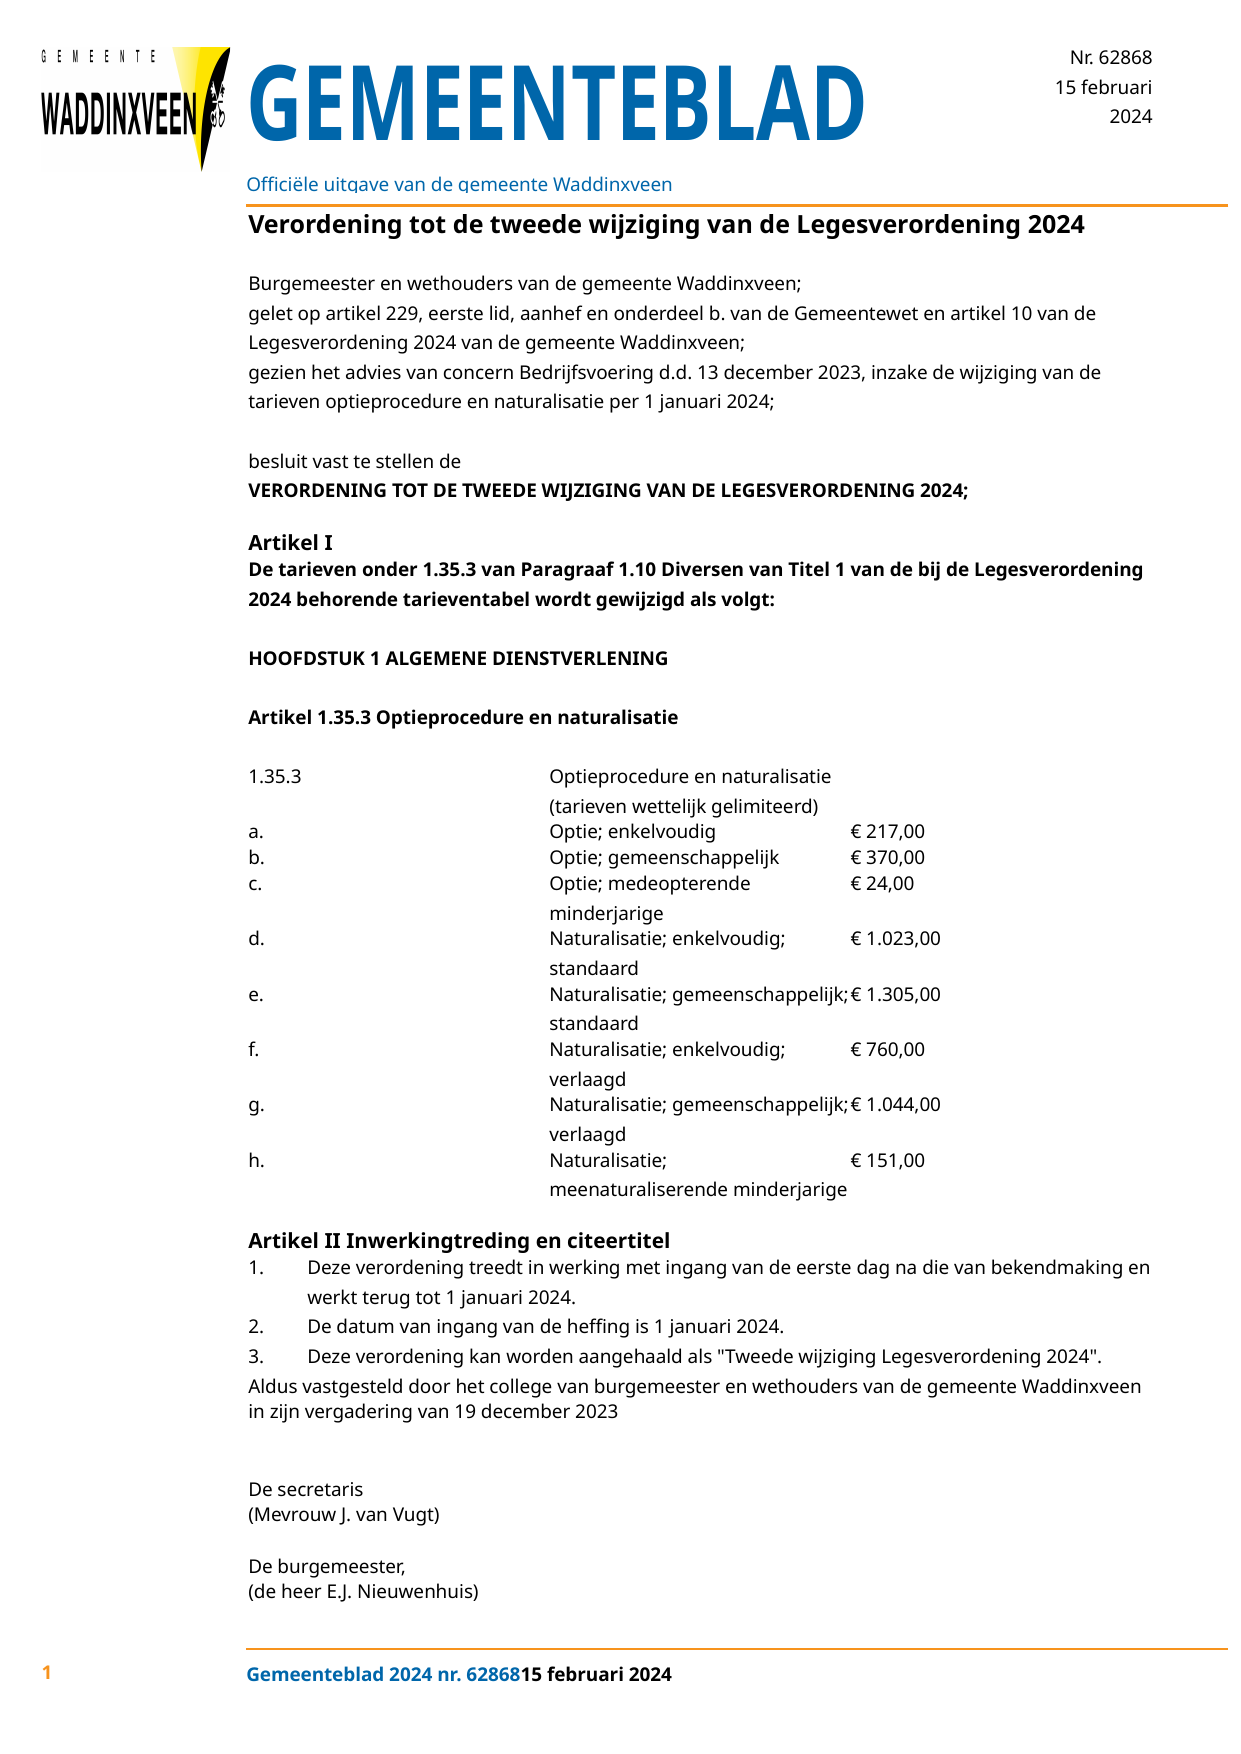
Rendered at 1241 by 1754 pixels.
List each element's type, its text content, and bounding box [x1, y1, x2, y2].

table_cell a. [248, 819, 549, 844]
table_cell g. [248, 1091, 549, 1147]
text VERORDENING TOT DE TWEEDE WIJZIGING VAN DE LEGESVERORDENING 2024; [248, 477, 1152, 503]
text Artikel 1.35.3 Optieprocedure en naturalisatie [248, 704, 1152, 730]
text De burgemeester, [248, 1553, 1152, 1579]
text HOOFDSTUK 1 ALGEMENE DIENSTVERLENING [248, 645, 1152, 671]
text (Mevrouw J. van Vugt) [248, 1502, 1152, 1527]
table_cell d. [248, 926, 549, 981]
table_cell Naturalisatie; enkelvoudig; standaard [549, 926, 850, 981]
table_cell h. [248, 1147, 549, 1202]
table_cell € 1.305,00 [850, 981, 1152, 1036]
list Deze verordening kan worden aangehaald als "Tweede wijziging Legesverordening 2024". [248, 1343, 1152, 1369]
table_header Optieprocedure en naturalisatie (tarieven wettelijk gelimiteerd) [549, 764, 850, 819]
list De datum van ingang van de heffing is 1 januari 2024. [248, 1314, 1152, 1339]
table_cell e. [248, 981, 549, 1036]
table_cell € 24,00 [850, 870, 1152, 926]
table_cell € 760,00 [850, 1036, 1152, 1091]
text besluit vast te stellen de [248, 448, 1152, 473]
list Deze verordening treedt in werking met ingang van de eerste dag na die van bekendmaking en werkt terug tot 1 januari 2024. [248, 1254, 1152, 1310]
text gelet op artikel 229, eerste lid, aanhef en onderdeel b. van de Gemeentewet en artikel 10 van de Legesverordening 2024 van de gemeente Waddinxveen; [248, 300, 1152, 355]
table_cell Naturalisatie; gemeenschappelijk; standaard [549, 981, 850, 1036]
picture [41, 47, 231, 172]
text Verordening tot de tweede wijziging van de Legesverordening 2024 [248, 207, 1152, 241]
text (de heer E.J. Nieuwenhuis) [248, 1579, 1152, 1604]
table_cell € 217,00 [850, 819, 1152, 844]
table_header 1.35.3 [248, 764, 549, 819]
table_cell b. [248, 845, 549, 870]
table_cell € 1.044,00 [850, 1091, 1152, 1147]
table_cell f. [248, 1036, 549, 1091]
text De tarieven onder 1.35.3 van Paragraaf 1.10 Diversen van Titel 1 van de bij de Legesverordening 2024 behorende tarieventabel wordt gewijzigd als volgt: [248, 556, 1152, 612]
table_cell Optie; enkelvoudig [549, 819, 850, 844]
table_cell Optie; medeopterende minderjarige [549, 870, 850, 926]
text Artikel I [248, 528, 1152, 556]
table_cell € 370,00 [850, 845, 1152, 870]
text Artikel II Inwerkingtreding en citeertitel [248, 1226, 1152, 1254]
text Aldus vastgesteld door het college van burgemeester en wethouders van de gemeente Waddinxveen in zijn vergadering van 19 december 2023 [248, 1373, 1152, 1424]
table_cell c. [248, 870, 549, 926]
table_header [850, 764, 1152, 819]
table_cell € 1.023,00 [850, 926, 1152, 981]
text Burgemeester en wethouders van de gemeente Waddinxveen; [248, 270, 1152, 296]
table_cell Naturalisatie; gemeenschappelijk; verlaagd [549, 1091, 850, 1147]
text De secretaris [248, 1476, 1152, 1502]
text gezien het advies van concern Bedrijfsvoering d.d. 13 december 2023, inzake de wijziging van de tarieven optieprocedure en naturalisatie per 1 januari 2024; [248, 359, 1152, 414]
table_cell € 151,00 [850, 1147, 1152, 1202]
table_cell Naturalisatie; enkelvoudig; verlaagd [549, 1036, 850, 1091]
table_cell Optie; gemeenschappelijk [549, 845, 850, 870]
table_cell Naturalisatie; meenaturaliserende minderjarige [549, 1147, 850, 1202]
